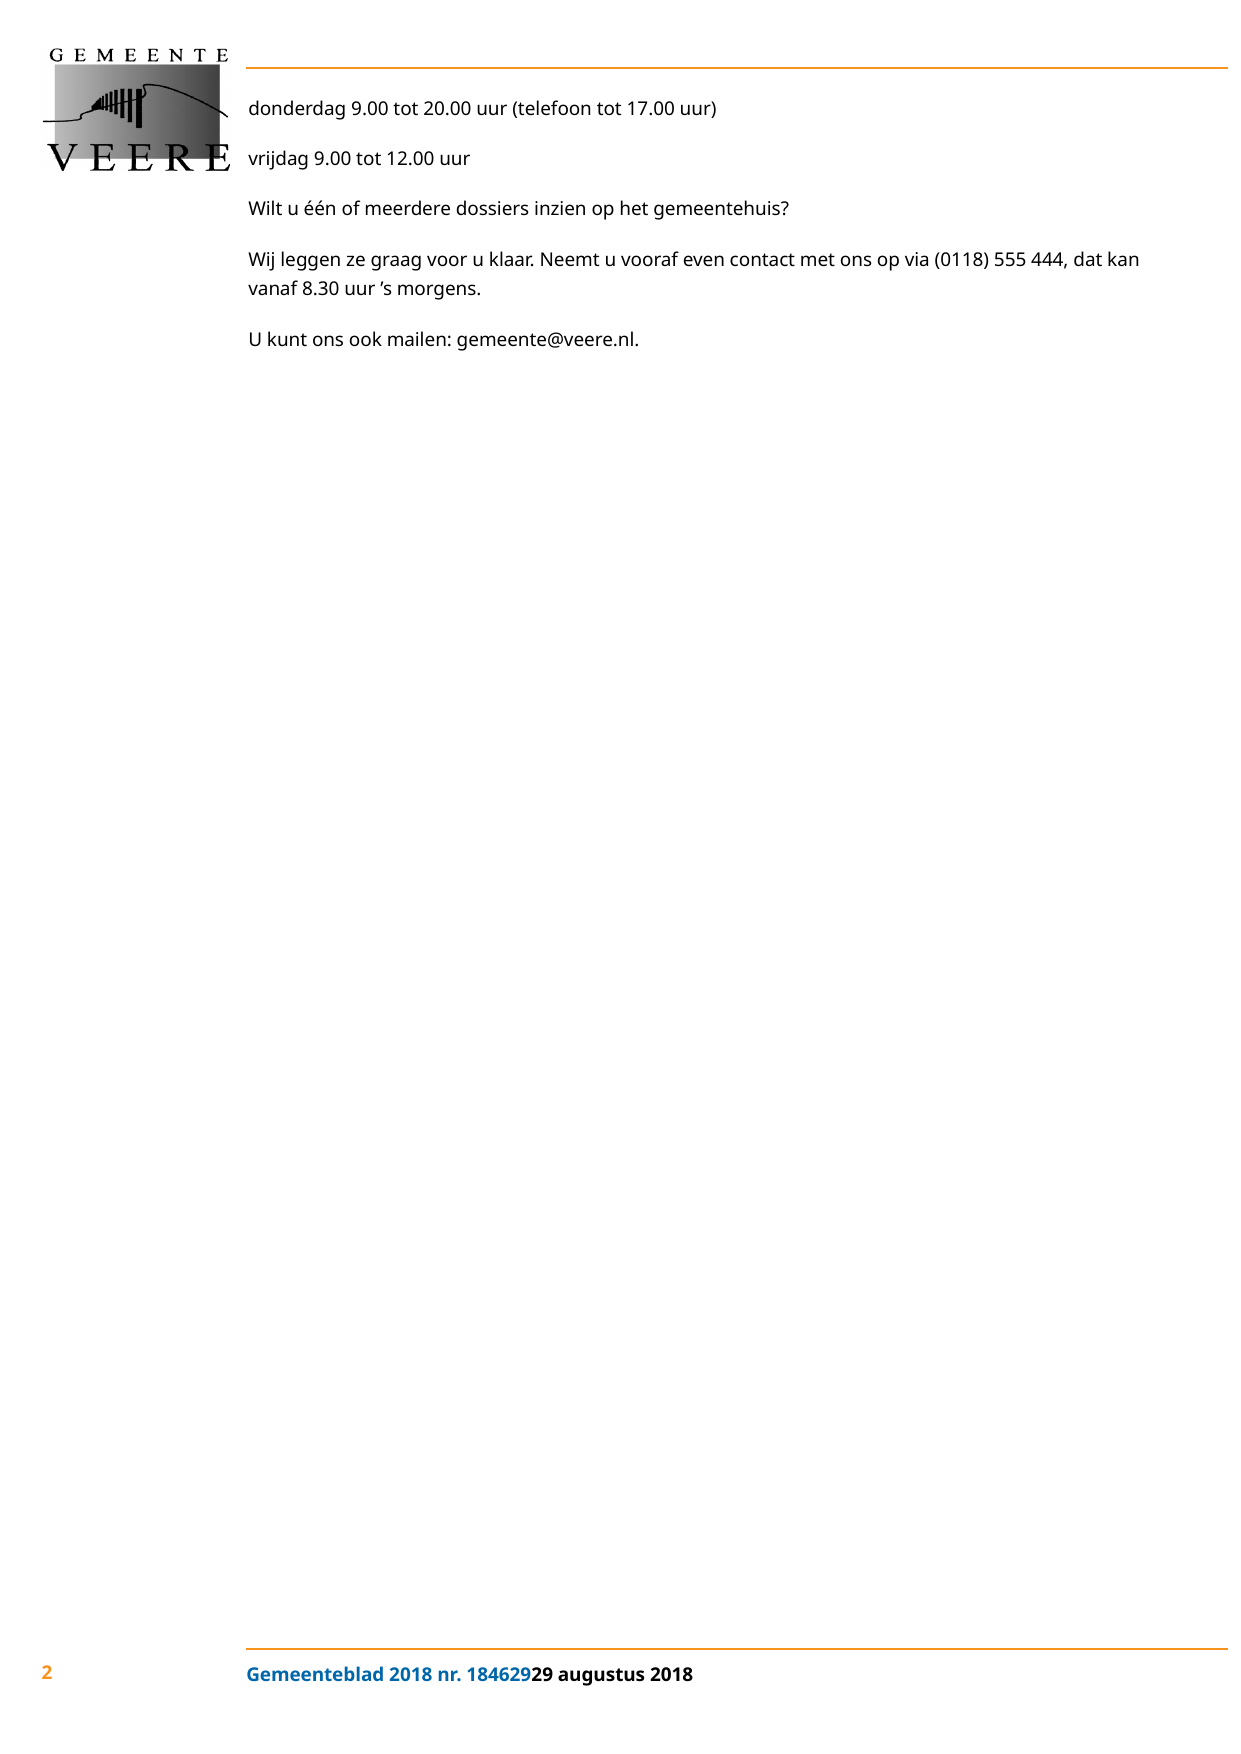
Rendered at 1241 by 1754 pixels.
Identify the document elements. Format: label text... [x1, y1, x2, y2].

text U kunt ons ook mailen: gemeente@veere.nl. [248, 326, 1152, 352]
picture [41, 47, 231, 172]
text donderdag 9.00 tot 20.00 uur (telefoon tot 17.00 uur) [248, 95, 1152, 121]
text Wij leggen ze graag voor u klaar. Neemt u vooraf even contact met ons op via (0118) 555 444, dat kan vanaf 8.30 uur ’s morgens. [248, 246, 1152, 301]
text Wilt u één of meerdere dossiers inzien op het gemeentehuis? [248, 196, 1152, 221]
text vrijdag 9.00 tot 12.00 uur [248, 145, 1152, 171]
